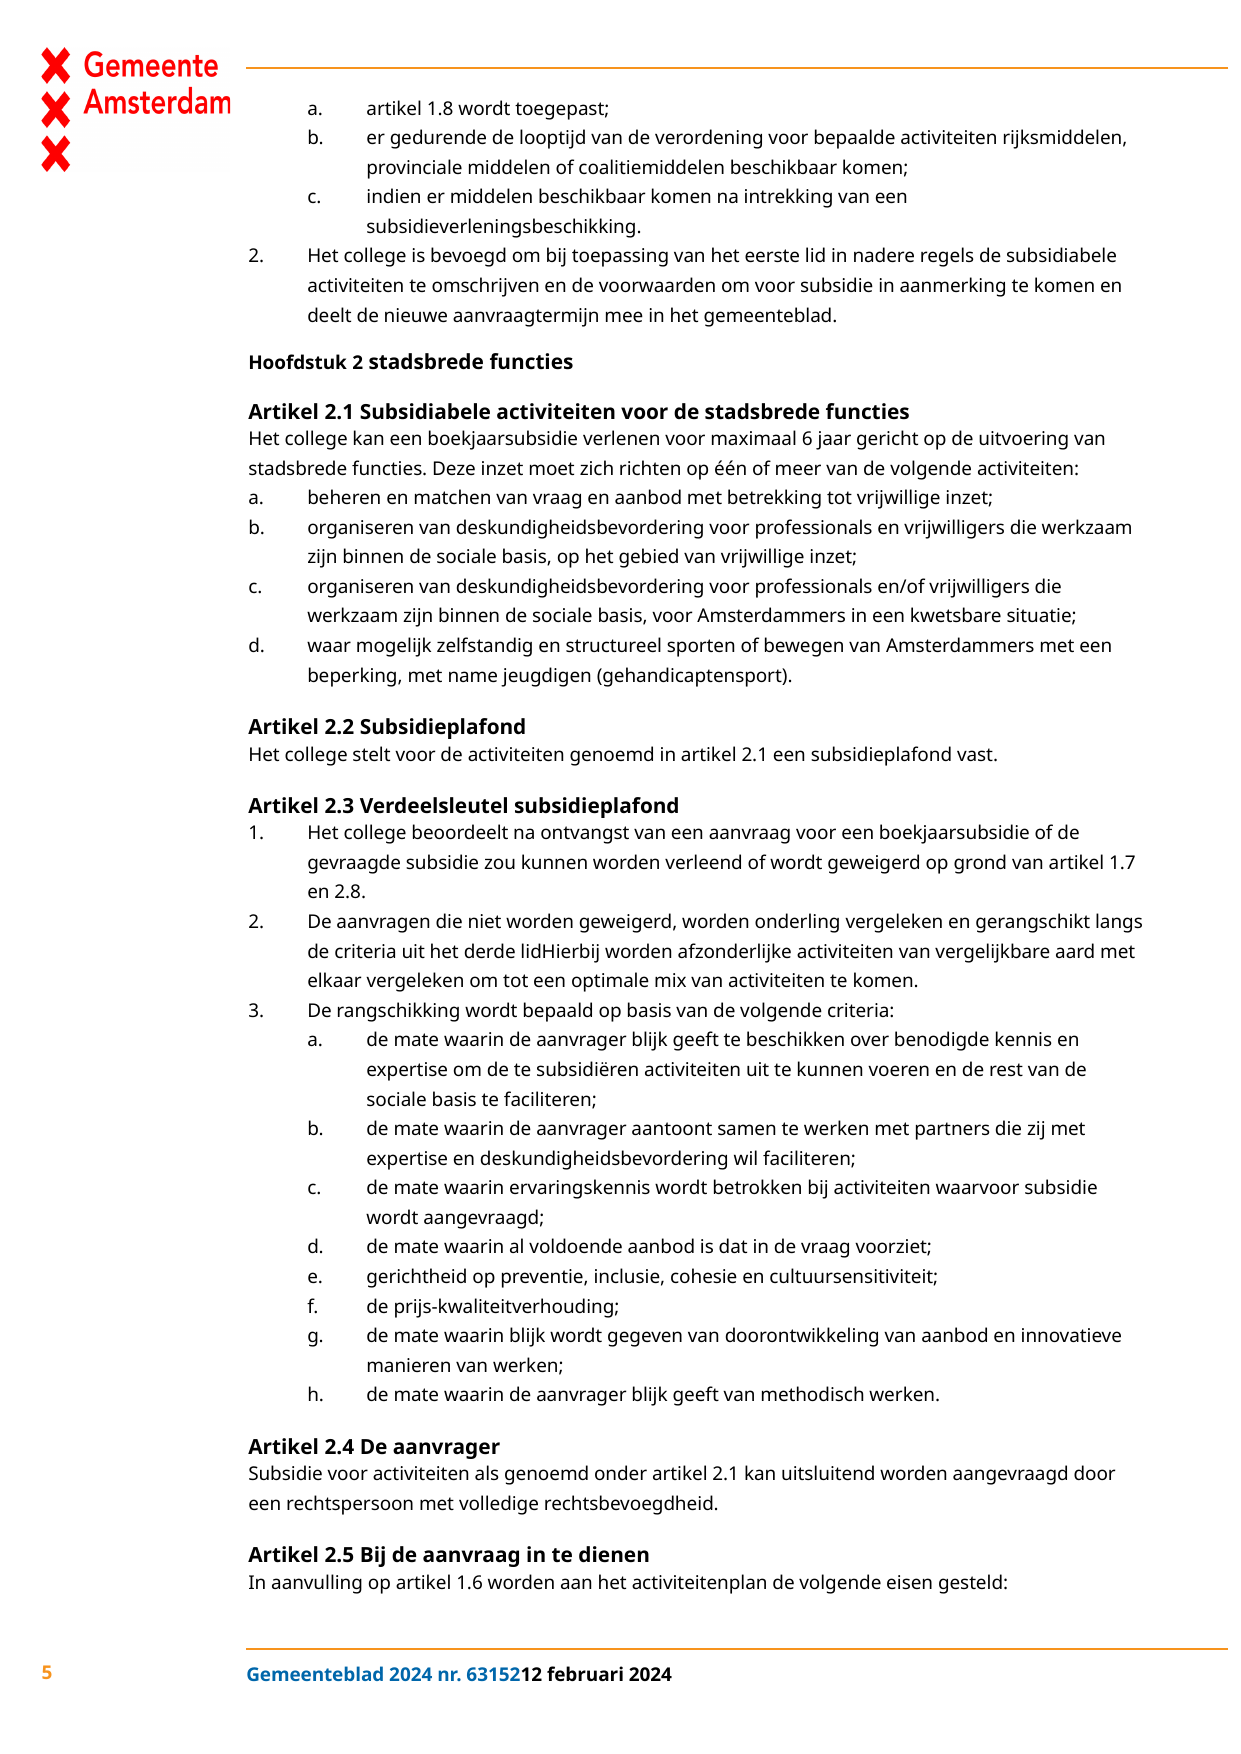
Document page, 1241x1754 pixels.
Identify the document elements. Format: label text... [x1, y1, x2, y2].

list de mate waarin de aanvrager blijk geeft te beschikken over benodigde kennis en expertise om de te subsidiëren activiteiten uit te kunnen voeren en de rest van de sociale basis te faciliteren; [307, 1027, 1152, 1112]
list organiseren van deskundigheidsbevordering voor professionals en/of vrijwilligers die werkzaam zijn binnen de sociale basis, voor Amsterdammers in een kwetsbare situatie; [248, 573, 1152, 628]
list de mate waarin blijk wordt gegeven van doorontwikkeling van aanbod en innovatieve manieren van werken; [307, 1322, 1152, 1378]
list waar mogelijk zelfstandig en structureel sporten of bewegen van Amsterdammers met een beperking, met name jeugdigen (gehandicaptensport). [248, 632, 1152, 688]
text Artikel 2.5 Bij de aanvraag in te dienen [248, 1541, 1152, 1569]
list de mate waarin de aanvrager aantoont samen te werken met partners die zij met expertise en deskundigheidsbevordering wil faciliteren; [307, 1115, 1152, 1171]
list organiseren van deskundigheidsbevordering voor professionals en vrijwilligers die werkzaam zijn binnen de sociale basis, op het gebied van vrijwillige inzet; [248, 514, 1152, 569]
text Artikel 2.3 Verdeelsleutel subsidieplafond [248, 791, 1152, 819]
list gerichtheid op preventie, inclusie, cohesie en cultuursensitiviteit; [307, 1263, 1152, 1289]
list artikel 1.8 wordt toegepast; [307, 95, 1152, 121]
list beheren en matchen van vraag en aanbod met betrekking tot vrijwillige inzet; [248, 484, 1152, 510]
text In aanvulling op artikel 1.6 worden aan het activiteitenplan de volgende eisen gesteld: [248, 1569, 1152, 1595]
list de mate waarin de aanvrager blijk geeft van methodisch werken. [307, 1382, 1152, 1407]
list indien er middelen beschikbaar komen na intrekking van een subsidieverleningsbeschikking. [307, 183, 1152, 239]
list Het college is bevoegd om bij toepassing van het eerste lid in nadere regels de subsidiabele activiteiten te omschrijven en de voorwaarden om voor subsidie in aanmerking te komen en deelt de nieuwe aanvraagtermijn mee in het gemeenteblad. [248, 243, 1152, 328]
list De rangschikking wordt bepaald op basis van de volgende criteria: [248, 997, 1152, 1023]
list De aanvragen die niet worden geweigerd, worden onderling vergeleken en gerangschikt langs de criteria uit het derde lidHierbij worden afzonderlijke activiteiten van vergelijkbare aard met elkaar vergeleken om tot een optimale mix van activiteiten te komen. [248, 908, 1152, 993]
list Het college beoordeelt na ontvangst van een aanvraag voor een boekjaarsubsidie of de gevraagde subsidie zou kunnen worden verleend of wordt geweigerd op grond van artikel 1.7 en 2.8. [248, 819, 1152, 904]
list er gedurende de looptijd van de verordening voor bepaalde activiteiten rijksmiddelen, provinciale middelen of coalitiemiddelen beschikbaar komen; [307, 124, 1152, 180]
picture [41, 47, 231, 172]
list de prijs-kwaliteitverhouding; [307, 1293, 1152, 1319]
list de mate waarin al voldoende aanbod is dat in de vraag voorziet; [307, 1234, 1152, 1259]
text Subsidie voor activiteiten als genoemd onder artikel 2.1 kan uitsluitend worden aangevraagd door een rechtspersoon met volledige rechtsbevoegdheid. [248, 1461, 1152, 1516]
text Artikel 2.2 Subsidieplafond [248, 712, 1152, 741]
text Het college kan een boekjaarsubsidie verlenen voor maximaal 6 jaar gericht op de uitvoering van stadsbrede functies. Deze inzet moet zich richten op één of meer van de volgende activiteiten: [248, 425, 1152, 481]
text Het college stelt voor de activiteiten genoemd in artikel 2.1 een subsidieplafond vast. [248, 741, 1152, 766]
text Artikel 2.4 De aanvrager [248, 1432, 1152, 1461]
text Hoofdstuk 2 stadsbrede functies [248, 347, 1152, 376]
list de mate waarin ervaringskennis wordt betrokken bij activiteiten waarvoor subsidie wordt aangevraagd; [307, 1174, 1152, 1230]
text Artikel 2.1 Subsidiabele activiteiten voor de stadsbrede functies [248, 397, 1152, 425]
